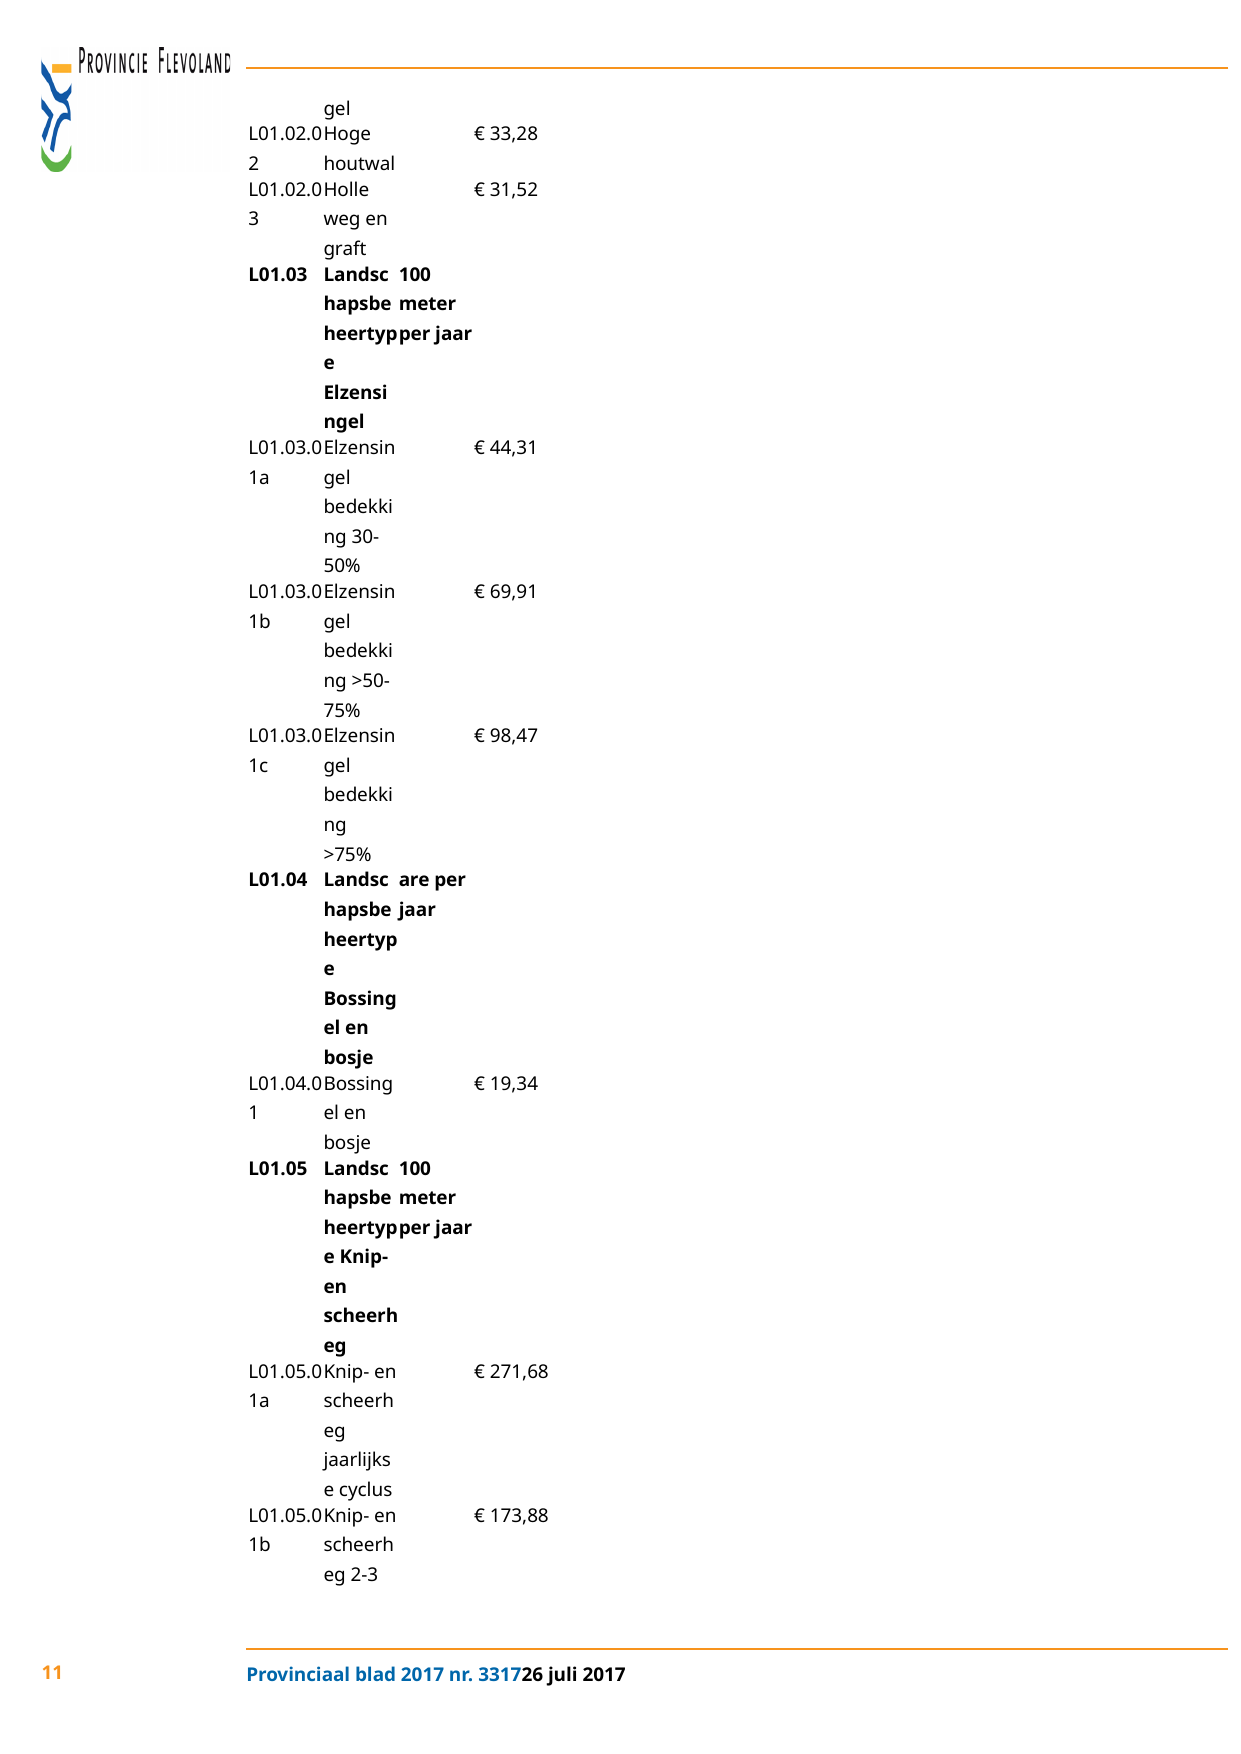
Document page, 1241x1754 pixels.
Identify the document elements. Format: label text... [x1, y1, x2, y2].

table_cell [399, 95, 474, 121]
table_cell [399, 1358, 474, 1502]
table_cell Bossingel en bosje [323, 1070, 398, 1155]
picture [41, 47, 231, 172]
table_cell [474, 867, 549, 1070]
table_cell L01.05.01a [248, 1358, 323, 1502]
table_cell € 69,91 [474, 579, 549, 722]
table_cell Knip- en scheerheg 2-3 [323, 1502, 398, 1587]
table_cell L01.02.02 [248, 121, 323, 176]
table_cell L01.03.01b [248, 579, 323, 722]
table_cell 100 meter per jaar [399, 1155, 474, 1358]
table_cell 100 meter per jaar [399, 261, 474, 434]
table_cell [474, 1155, 549, 1358]
table_cell Elzensingel bedekking >75% [323, 723, 398, 867]
table_cell [399, 1502, 474, 1587]
table_cell € 44,31 [474, 434, 549, 578]
table_cell [399, 1070, 474, 1155]
table_cell [399, 434, 474, 578]
table_cell L01.02.03 [248, 176, 323, 261]
table_cell Elzensingel bedekking >50-75% [323, 579, 398, 722]
table_cell [248, 95, 323, 121]
table_cell € 271,68 [474, 1358, 549, 1502]
table_cell € 31,52 [474, 176, 549, 261]
table_cell € 33,28 [474, 121, 549, 176]
table_cell [399, 121, 474, 176]
table_cell Landschapsbeheertype Elzensingel [323, 261, 398, 434]
table_cell [399, 176, 474, 261]
table_cell Holle weg en graft [323, 176, 398, 261]
table_cell L01.04 [248, 867, 323, 1070]
table_cell are per jaar [399, 867, 474, 1070]
table_cell L01.03 [248, 261, 323, 434]
table_cell Hoge houtwal [323, 121, 398, 176]
table_cell Landschapsbeheertype Knip- en scheerheg [323, 1155, 398, 1358]
table_cell L01.05.01b [248, 1502, 323, 1587]
table_cell € 19,34 [474, 1070, 549, 1155]
table_cell € 173,88 [474, 1502, 549, 1587]
table_cell [399, 579, 474, 722]
table_cell € 98,47 [474, 723, 549, 867]
table_cell L01.03.01a [248, 434, 323, 578]
table_cell [474, 261, 549, 434]
table_cell Landschapsbeheertype Bossingel en bosje [323, 867, 398, 1070]
table_cell Knip- en scheerheg jaarlijkse cyclus [323, 1358, 398, 1502]
table_cell [399, 723, 474, 867]
table_cell L01.03.01c [248, 723, 323, 867]
table_cell L01.05 [248, 1155, 323, 1358]
table_cell gel [323, 95, 398, 121]
table_cell Elzensingel bedekking 30-50% [323, 434, 398, 578]
table_cell [474, 95, 549, 121]
table_cell L01.04.01 [248, 1070, 323, 1155]
